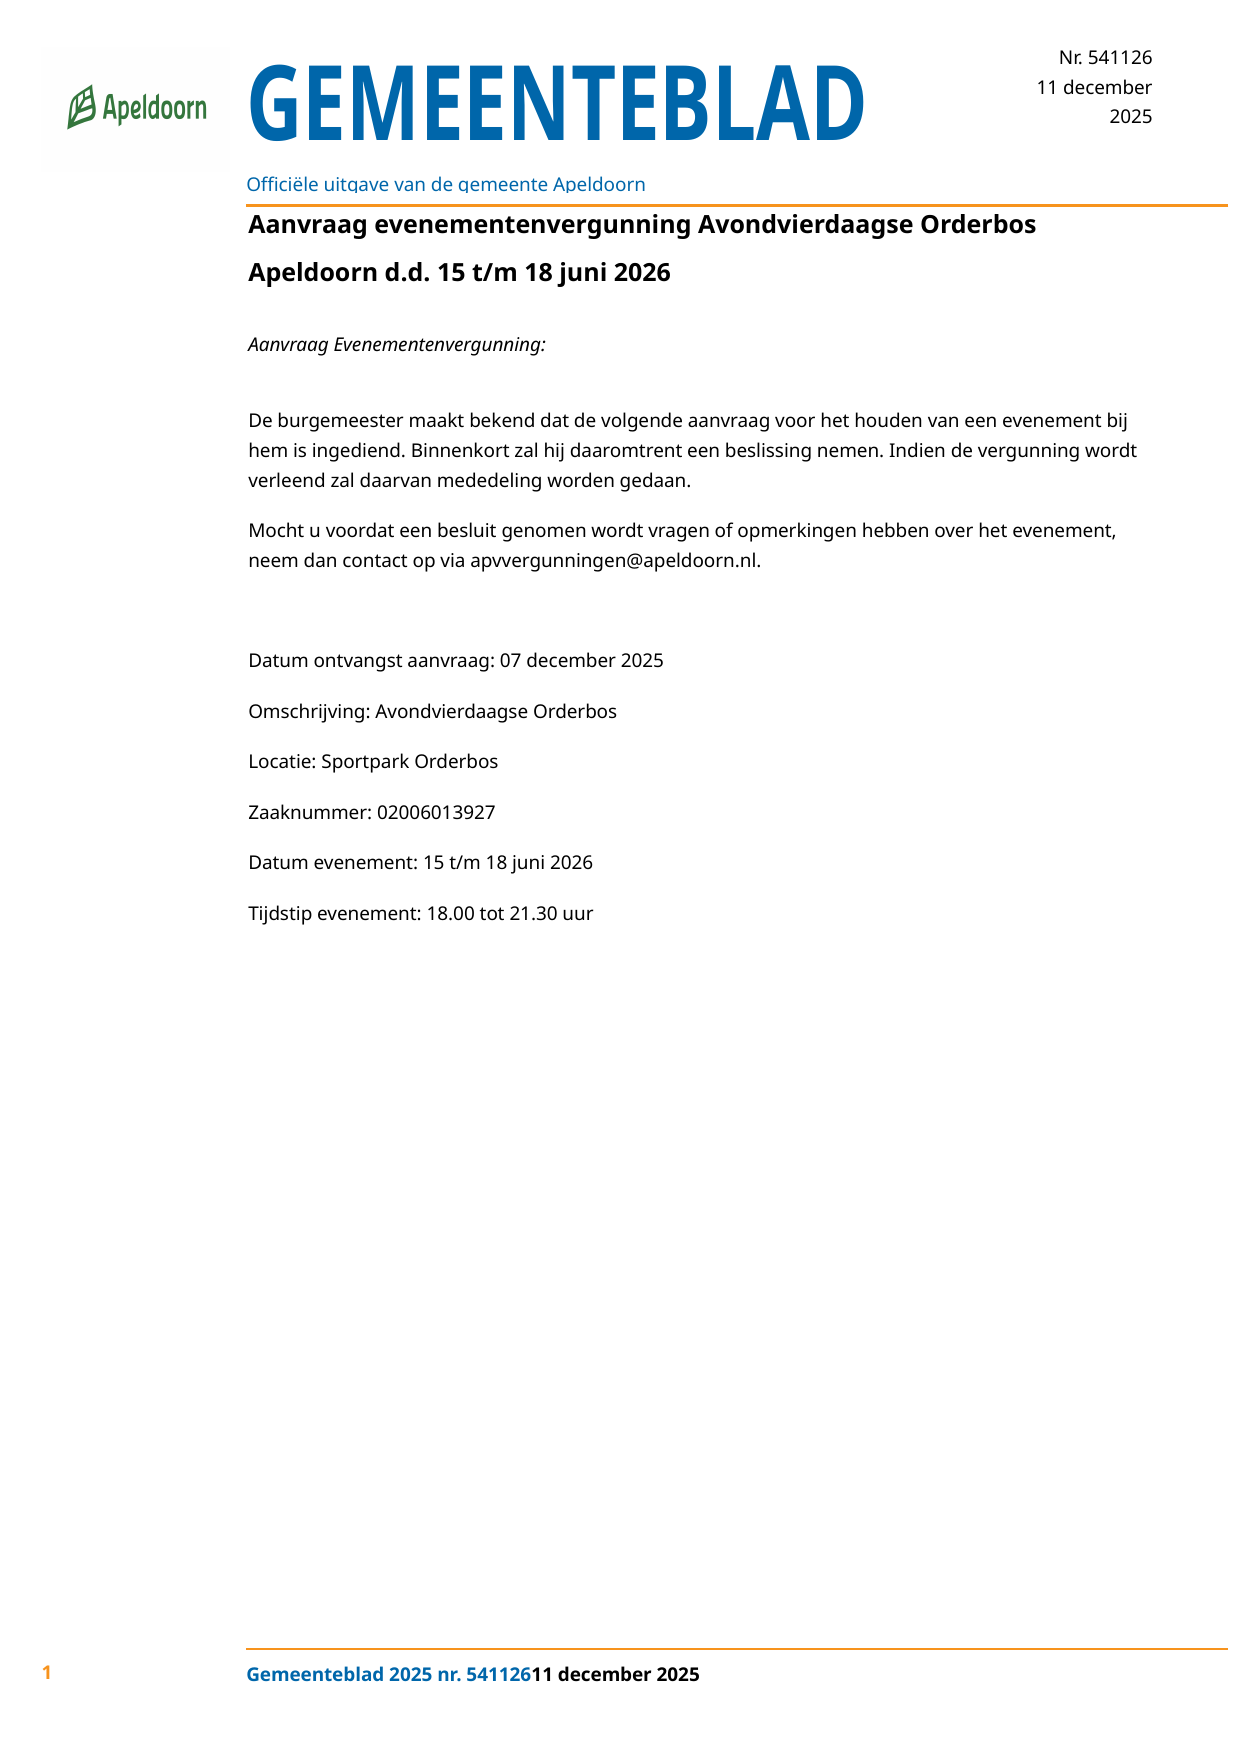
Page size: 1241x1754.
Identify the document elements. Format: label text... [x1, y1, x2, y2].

text Locatie: Sportpark Orderbos [248, 748, 1152, 774]
text Tijdstip evenement: 18.00 tot 21.30 uur [248, 900, 1152, 925]
text Mocht u voordat een besluit genomen wordt vragen of opmerkingen hebben over het evenement, neem dan contact op via apvvergunningen@apeldoorn.nl. [248, 517, 1152, 572]
text Omschrijving: Avondvierdaagse Orderbos [248, 698, 1152, 724]
text Datum evenement: 15 t/m 18 juni 2026 [248, 849, 1152, 875]
text Datum ontvangst aanvraag: 07 december 2025 [248, 648, 1152, 673]
text Aanvraag evenementenvergunning Avondvierdaagse Orderbos Apeldoorn d.d. 15 t/m 18 juni 2026 [248, 207, 1152, 288]
picture [41, 47, 231, 172]
text De burgemeester maakt bekend dat de volgende aanvraag voor het houden van een evenement bij hem is ingediend. Binnenkort zal hij daaromtrent een beslissing nemen. Indien de vergunning wordt verleend zal daarvan mededeling worden gedaan. [248, 408, 1152, 492]
text Zaaknummer: 02006013927 [248, 799, 1152, 824]
text Aanvraag Evenementenvergunning: [248, 331, 1152, 357]
